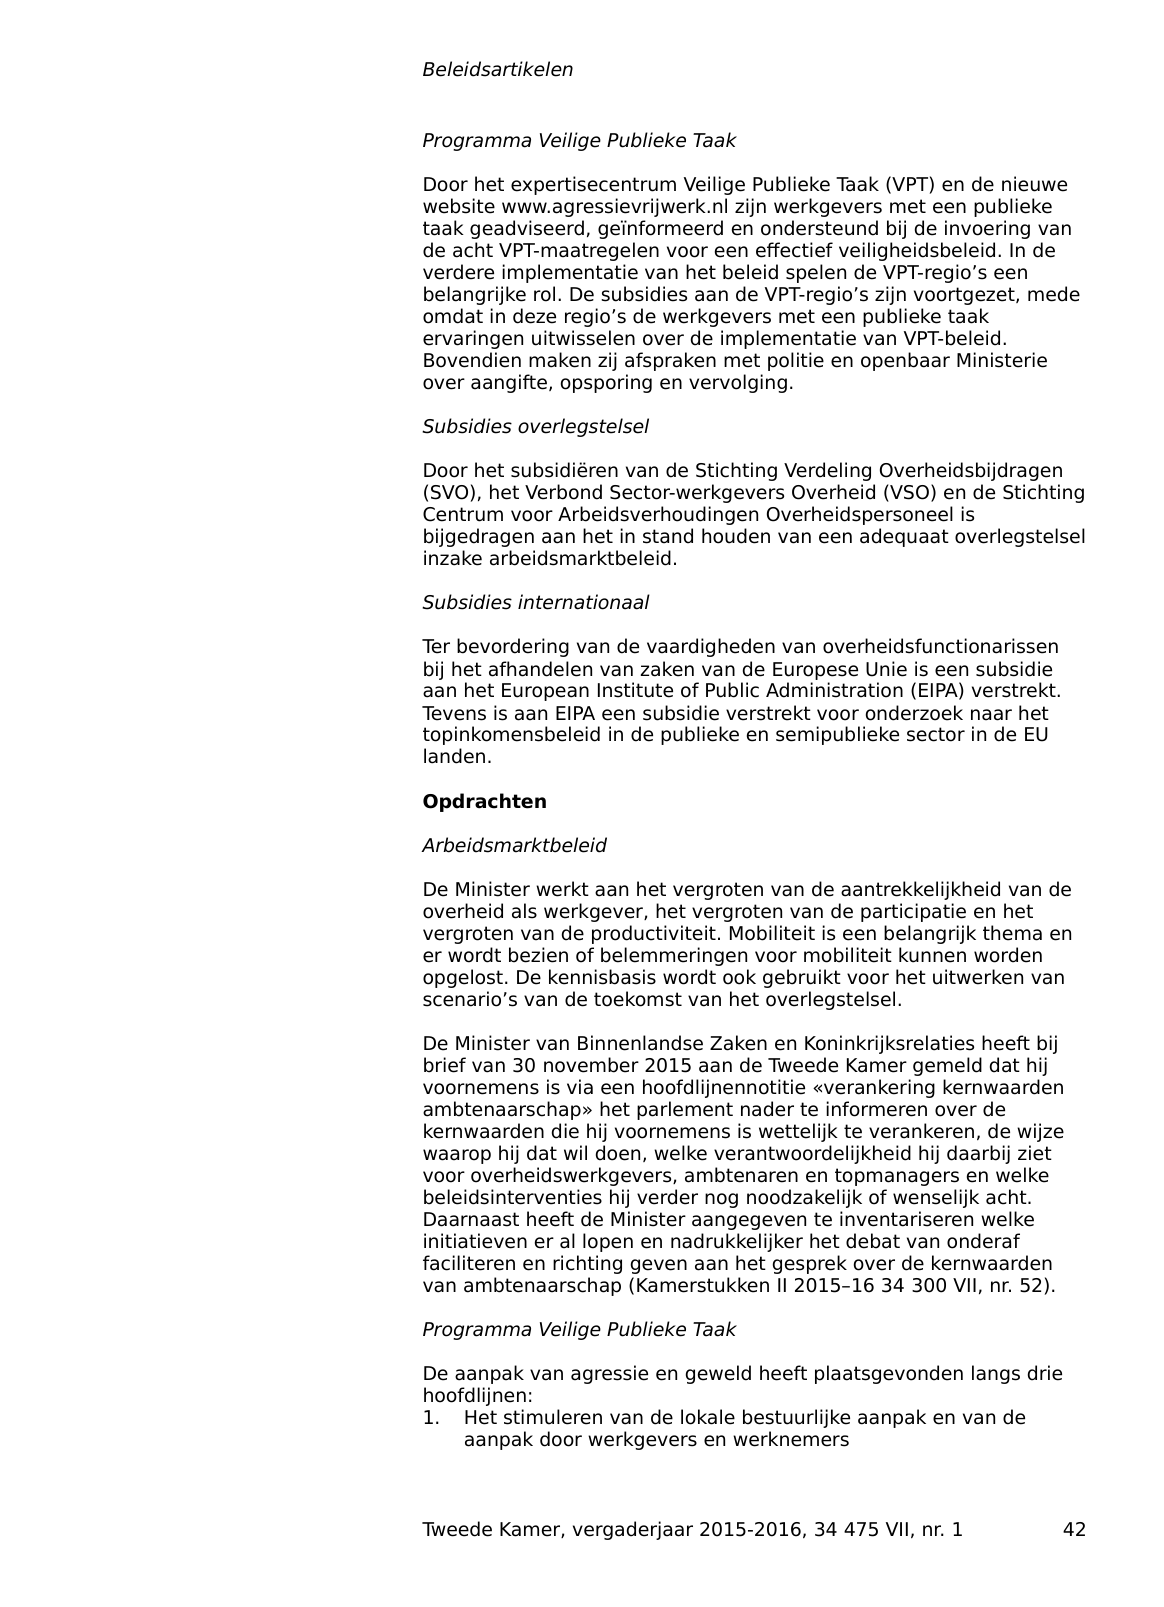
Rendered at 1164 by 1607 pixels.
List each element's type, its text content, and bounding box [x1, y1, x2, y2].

text De Minister werkt aan het vergroten van de aantrekkelijkheid van de overheid als werkgever, het vergroten van de participatie en het vergroten van de productiviteit. Mobiliteit is een belangrijk thema en er wordt bezien of belemmeringen voor mobiliteit kunnen worden opgelost. De kennisbasis wordt ook gebruikt voor het uitwerken van scenario’s van de toekomst van het overlegstelsel. [422, 879, 1087, 1011]
text De Minister van Binnenlandse Zaken en Koninkrijksrelaties heeft bij brief van 30 november 2015 aan de Tweede Kamer gemeld dat hij voornemens is via een hoofdlijnennotitie «verankering kernwaarden ambtenaarschap» het parlement nader te informeren over de kernwaarden die hij voornemens is wettelijk te verankeren, de wijze waarop hij dat wil doen, welke verantwoordelijkheid hij daarbij ziet voor overheidswerkgevers, ambtenaren en topmanagers en welke beleidsinterventies hij verder nog noodzakelijk of wenselijk acht. Daarnaast heeft de Minister aangegeven te inventariseren welke initiatieven er al lopen en nadrukkelijker het debat van onderaf faciliteren en richting geven aan het gesprek over de kernwaarden van ambtenaarschap (Kamerstukken II 2015–16 34 300 VII, nr. 52). [422, 1033, 1087, 1297]
subtitle Subsidies overlegstelsel [422, 416, 1087, 438]
text 1. Het stimuleren van de lokale bestuurlijke aanpak en van de aanpak door werkgevers en werknemers [422, 1407, 1087, 1451]
text Ter bevordering van de vaardigheden van overheidsfunctionarissen bij het afhandelen van zaken van de Europese Unie is een subsidie aan het European Institute of Public Administration (EIPA) verstrekt. Tevens is aan EIPA een subsidie verstrekt voor onderzoek naar het topinkomensbeleid in de publieke en semipublieke sector in de EU landen. [422, 636, 1087, 768]
subtitle Programma Veilige Publieke Taak [422, 1319, 1087, 1341]
subtitle Arbeidsmarktbeleid [422, 835, 1087, 857]
text Door het expertisecentrum Veilige Publieke Taak (VPT) en de nieuwe website www.agressievrijwerk.nl zijn werkgevers met een publieke taak geadviseerd, geïnformeerd en ondersteund bij de invoering van de acht VPT-maatregelen voor een effectief veiligheidsbeleid. In de verdere implementatie van het beleid spelen de VPT-regio’s een belangrijke rol. De subsidies aan de VPT-regio’s zijn voortgezet, mede omdat in deze regio’s de werkgevers met een publieke taak ervaringen uitwisselen over de implementatie van VPT-beleid. Bovendien maken zij afspraken met politie en openbaar Ministerie over aangifte, opsporing en vervolging. [422, 174, 1087, 394]
text De aanpak van agressie en geweld heeft plaatsgevonden langs drie hoofdlijnen: [422, 1363, 1087, 1407]
subtitle Subsidies internationaal [422, 592, 1087, 614]
text Door het subsidiëren van de Stichting Verdeling Overheidsbijdragen (SVO), het Verbond Sector-werkgevers Overheid (VSO) en de Stichting Centrum voor Arbeidsverhoudingen Overheidspersoneel is bijgedragen aan het in stand houden van een adequaat overlegstelsel inzake arbeidsmarktbeleid. [422, 460, 1087, 570]
subtitle Opdrachten [422, 791, 1087, 812]
subtitle Programma Veilige Publieke Taak [422, 130, 1087, 152]
